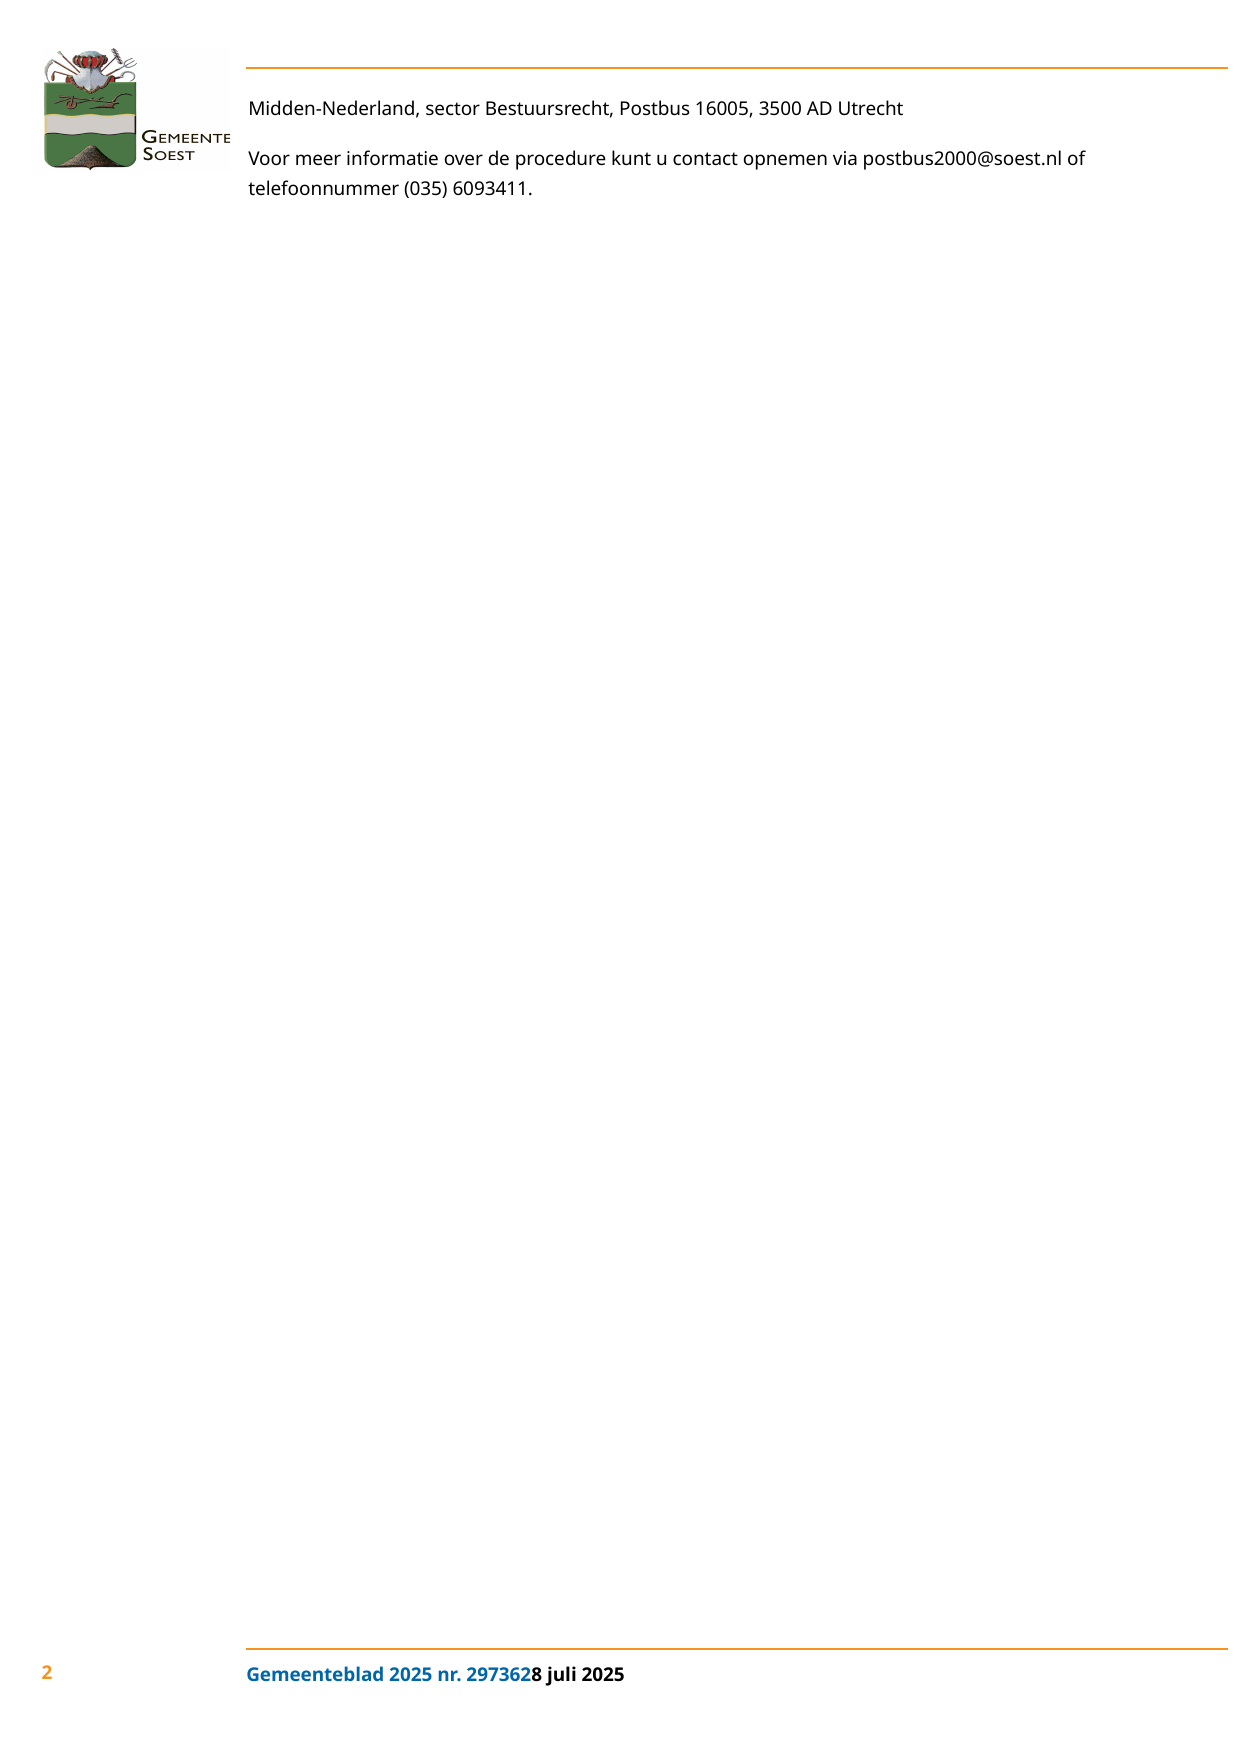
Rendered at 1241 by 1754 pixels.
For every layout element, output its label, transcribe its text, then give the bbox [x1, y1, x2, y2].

text Voor meer informatie over de procedure kunt u contact opnemen via postbus2000@soest.nl of telefoonnummer (035) 6093411. [248, 145, 1152, 201]
text Midden-Nederland, sector Bestuursrecht, Postbus 16005, 3500 AD Utrecht [248, 95, 1152, 121]
picture [41, 47, 231, 172]
